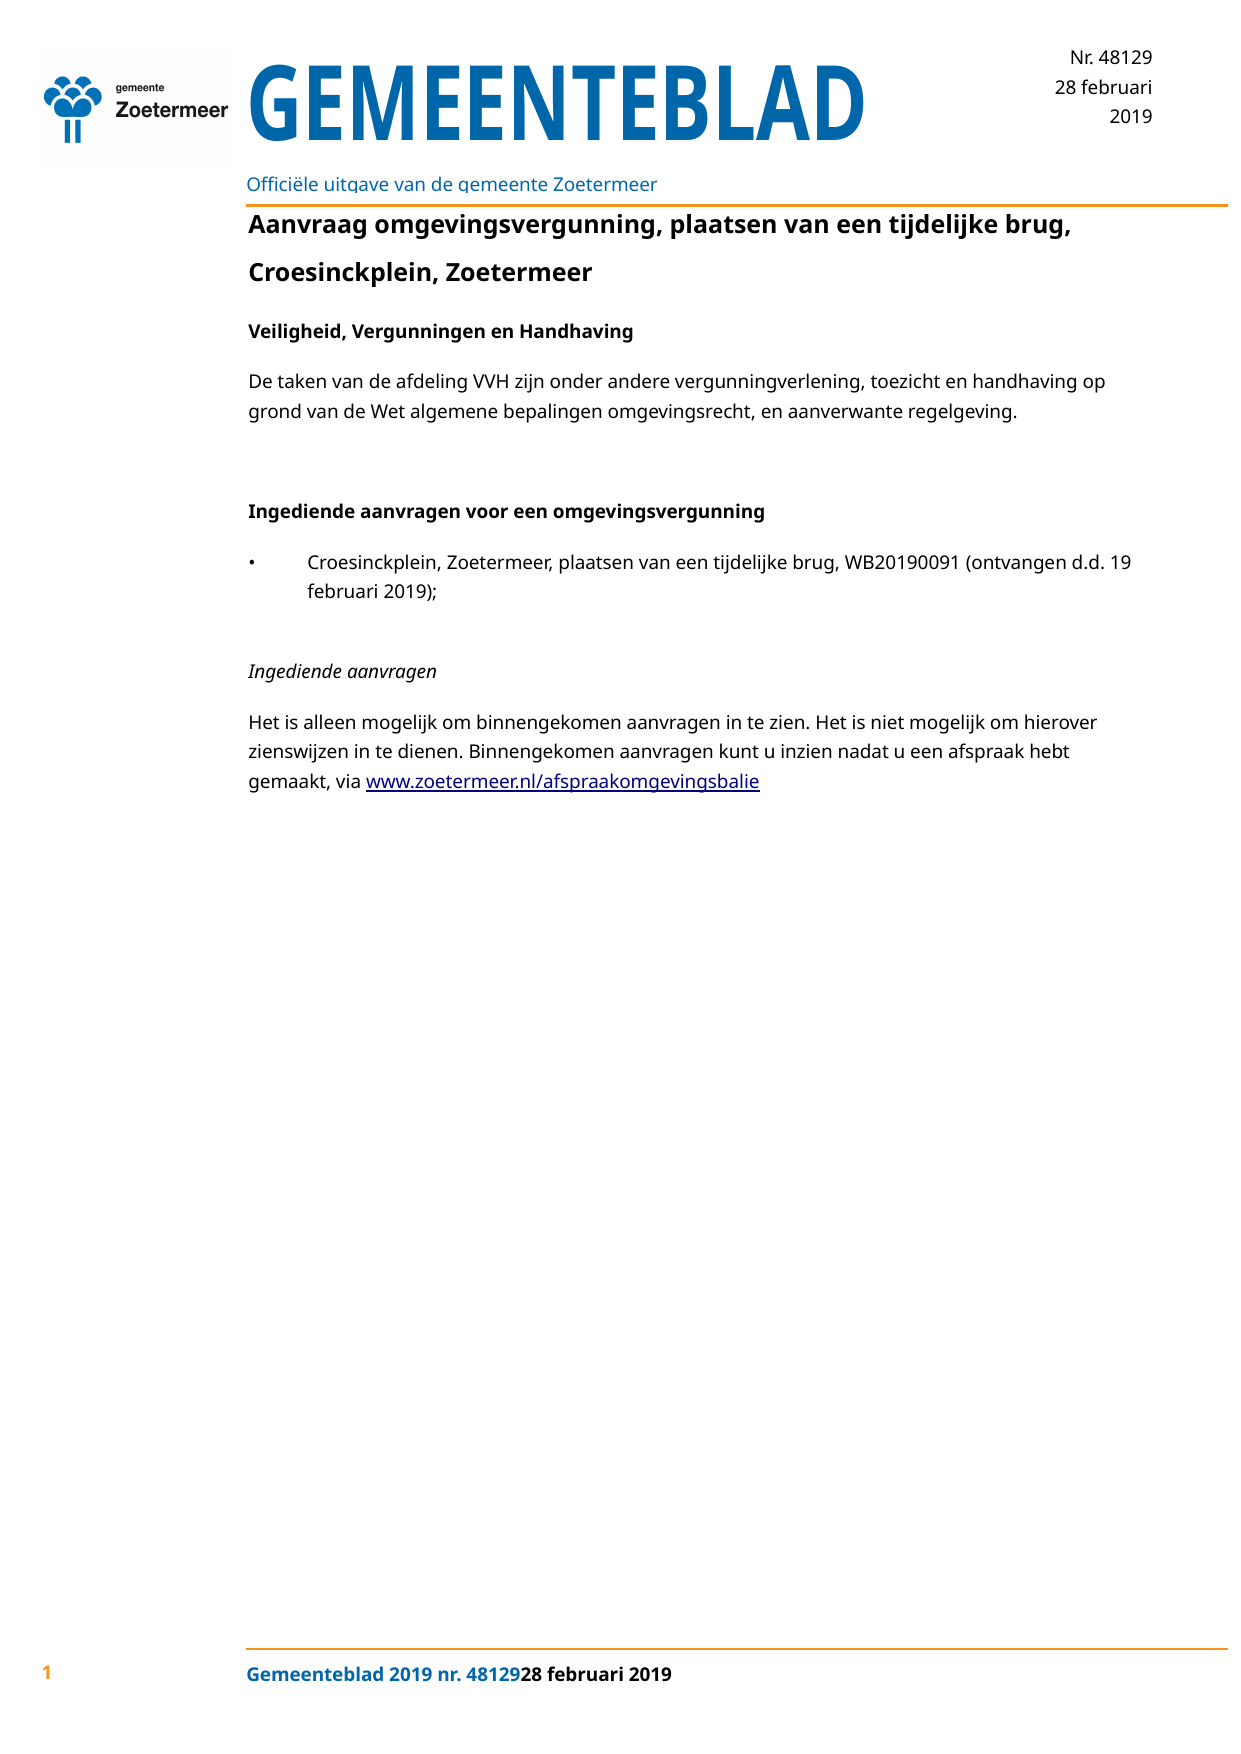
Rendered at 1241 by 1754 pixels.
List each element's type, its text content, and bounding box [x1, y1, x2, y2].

text Ingediende aanvragen [248, 659, 1152, 684]
text Veiligheid, Vergunningen en Handhaving [248, 318, 1152, 344]
text Ingediende aanvragen voor een omgevingsvergunning [248, 499, 1152, 524]
list Croesinckplein, Zoetermeer, plaatsen van een tijdelijke brug, WB20190091 (ontvangen d.d. 19 februari 2019); [248, 549, 1152, 604]
picture [41, 47, 231, 172]
text Aanvraag omgevingsvergunning, plaatsen van een tijdelijke brug, Croesinckplein, Zoetermeer [248, 207, 1152, 288]
text Het is alleen mogelijk om binnengekomen aanvragen in te zien. Het is niet mogelijk om hierover zienswijzen in te dienen. Binnengekomen aanvragen kunt u inzien nadat u een afspraak hebt gemaakt, via www.zoetermeer.nl/afspraakomgevingsbalie [248, 709, 1152, 794]
text De taken van de afdeling VVH zijn onder andere vergunningverlening, toezicht en handhaving op grond van de Wet algemene bepalingen omgevingsrecht, en aanverwante regelgeving. [248, 368, 1152, 424]
